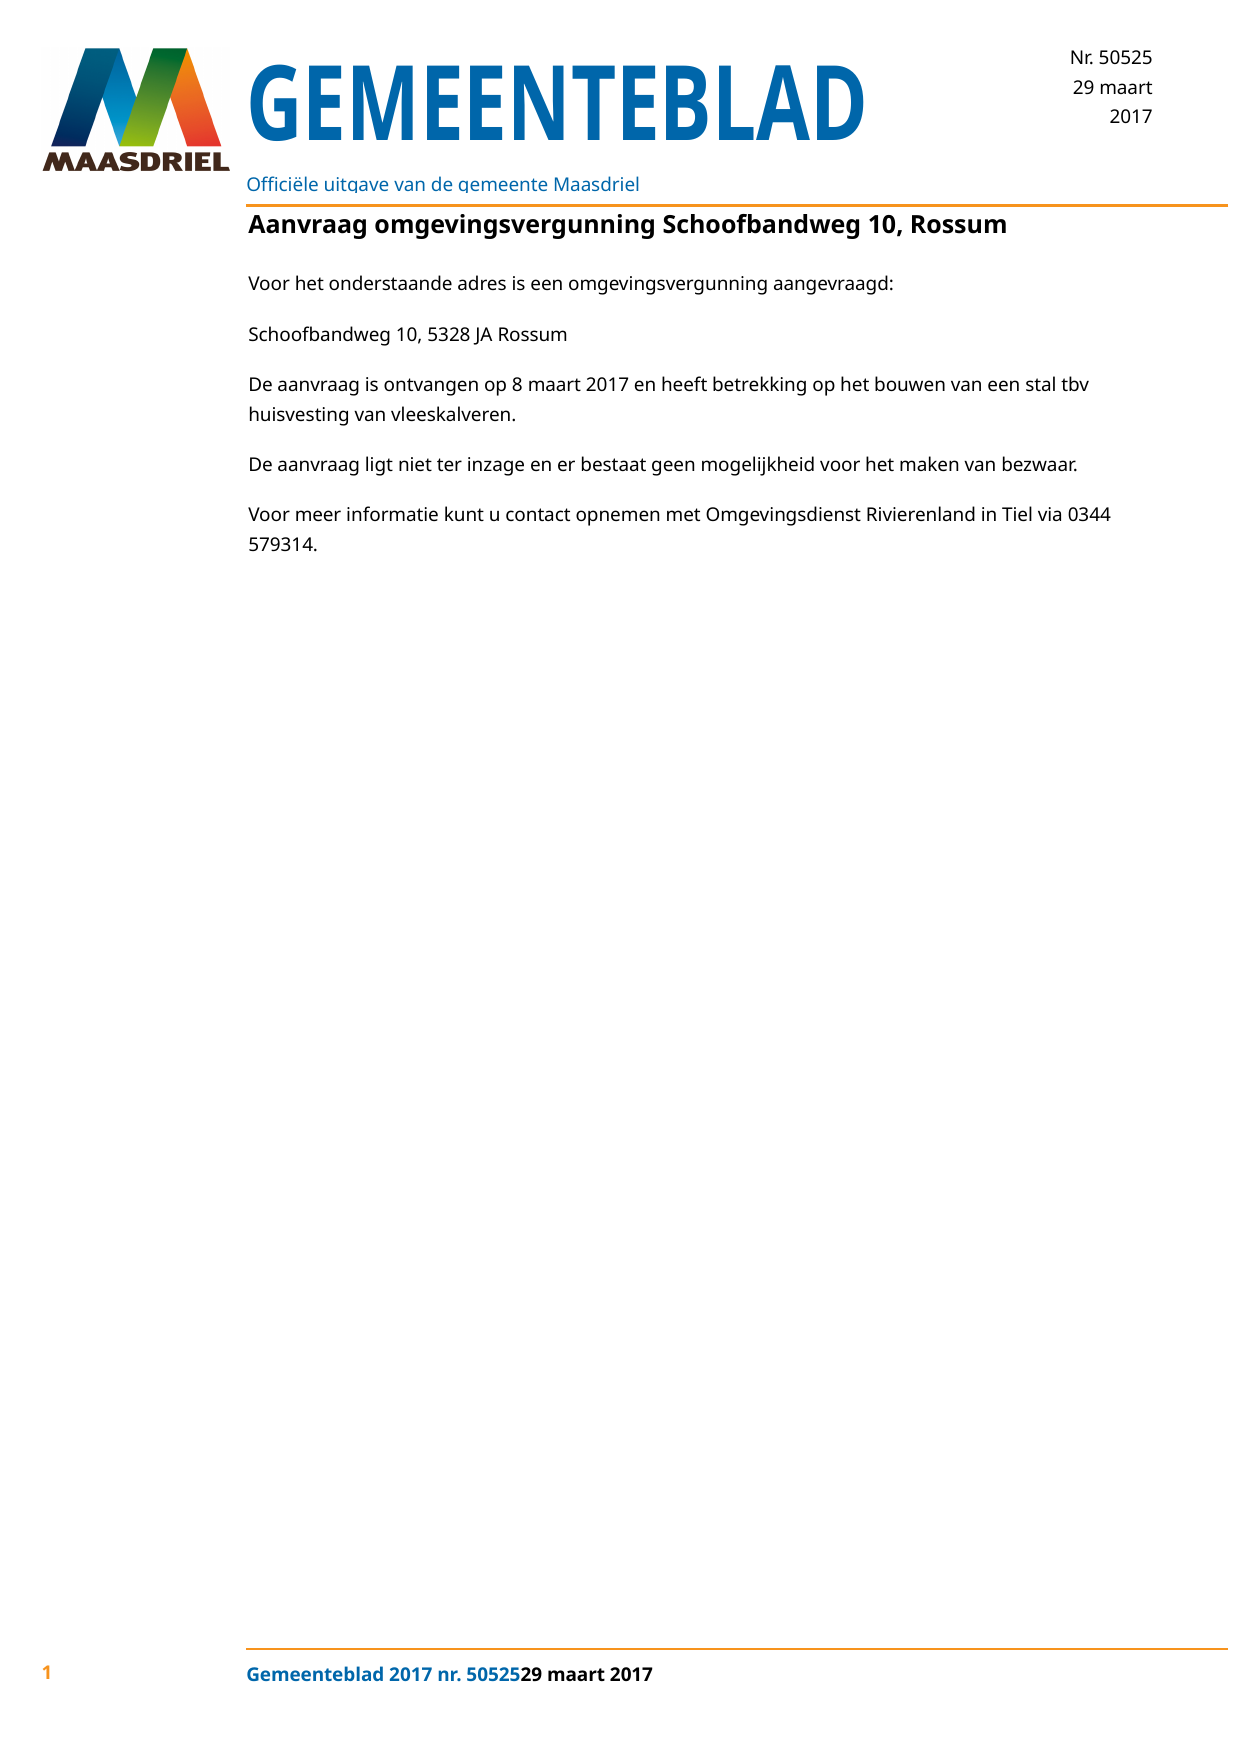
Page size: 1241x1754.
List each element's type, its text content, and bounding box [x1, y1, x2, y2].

text Aanvraag omgevingsvergunning Schoofbandweg 10, Rossum [248, 207, 1152, 241]
text Voor meer informatie kunt u contact opnemen met Omgevingsdienst Rivierenland in Tiel via 0344 579314. [248, 502, 1152, 557]
text Schoofbandweg 10, 5328 JA Rossum [248, 321, 1152, 346]
text De aanvraag ligt niet ter inzage en er bestaat geen mogelijkheid voor het maken van bezwaar. [248, 451, 1152, 477]
text Voor het onderstaande adres is een omgevingsvergunning aangevraagd: [248, 270, 1152, 296]
text De aanvraag is ontvangen op 8 maart 2017 en heeft betrekking op het bouwen van een stal tbv huisvesting van vleeskalveren. [248, 371, 1152, 426]
picture [41, 47, 231, 172]
